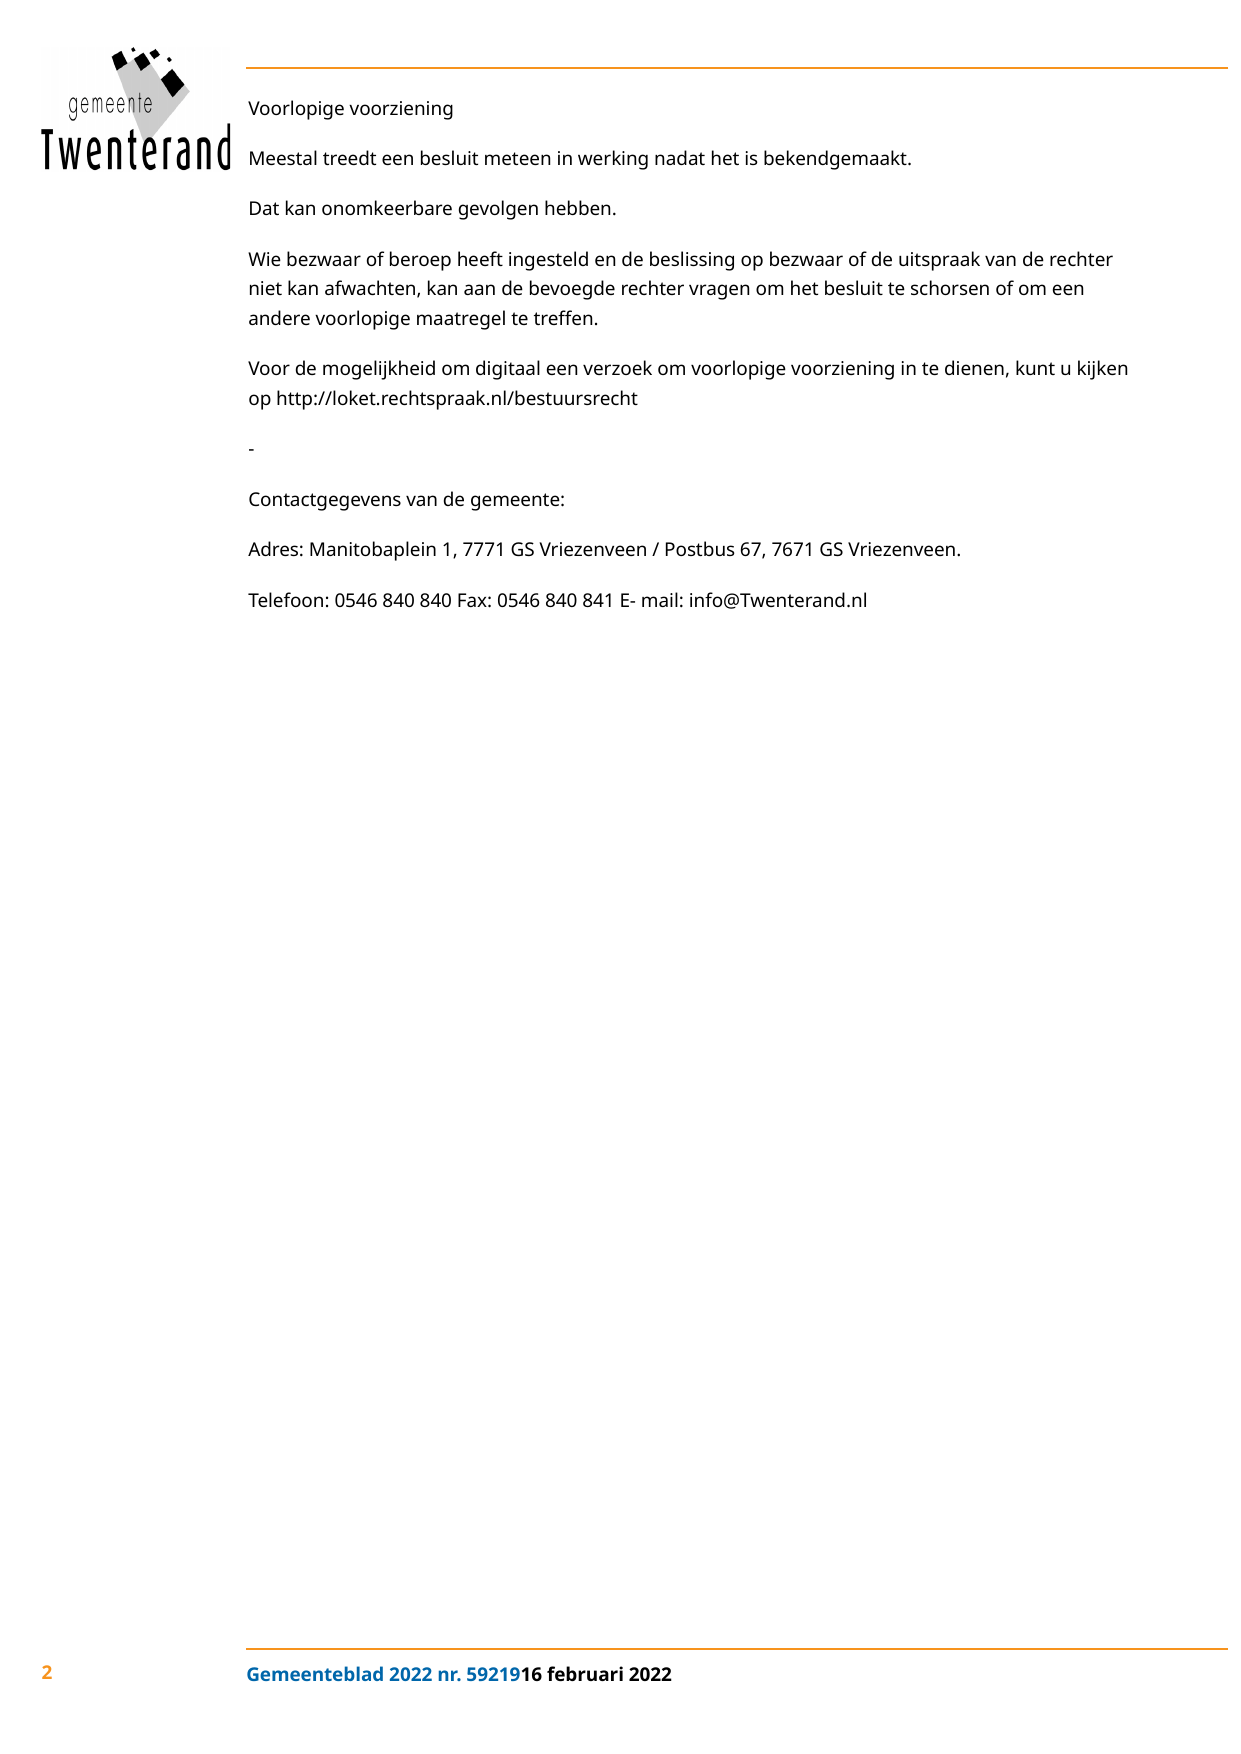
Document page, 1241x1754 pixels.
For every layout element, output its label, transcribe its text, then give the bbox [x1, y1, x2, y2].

text Voor de mogelijkheid om digitaal een verzoek om voorlopige voorziening in te dienen, kunt u kijken op http://loket.rechtspraak.nl/bestuursrecht [248, 356, 1152, 411]
text Voorlopige voorziening [248, 95, 1152, 121]
text Adres: Manitobaplein 1, 7771 GS Vriezenveen / Postbus 67, 7671 GS Vriezenveen. [248, 536, 1152, 562]
text Meestal treedt een besluit meteen in werking nadat het is bekendgemaakt. [248, 145, 1152, 171]
text Telefoon: 0546 840 840 Fax: 0546 840 841 E- mail: info@Twenterand.nl [248, 587, 1152, 613]
text - [248, 436, 1152, 461]
picture [41, 47, 231, 172]
text Dat kan onomkeerbare gevolgen hebben. [248, 196, 1152, 221]
text Wie bezwaar of beroep heeft ingesteld en de beslissing op bezwaar of de uitspraak van de rechter niet kan afwachten, kan aan de bevoegde rechter vragen om het besluit te schorsen of om een andere voorlopige maatregel te treffen. [248, 246, 1152, 331]
text Contactgegevens van de gemeente: [248, 486, 1152, 512]
